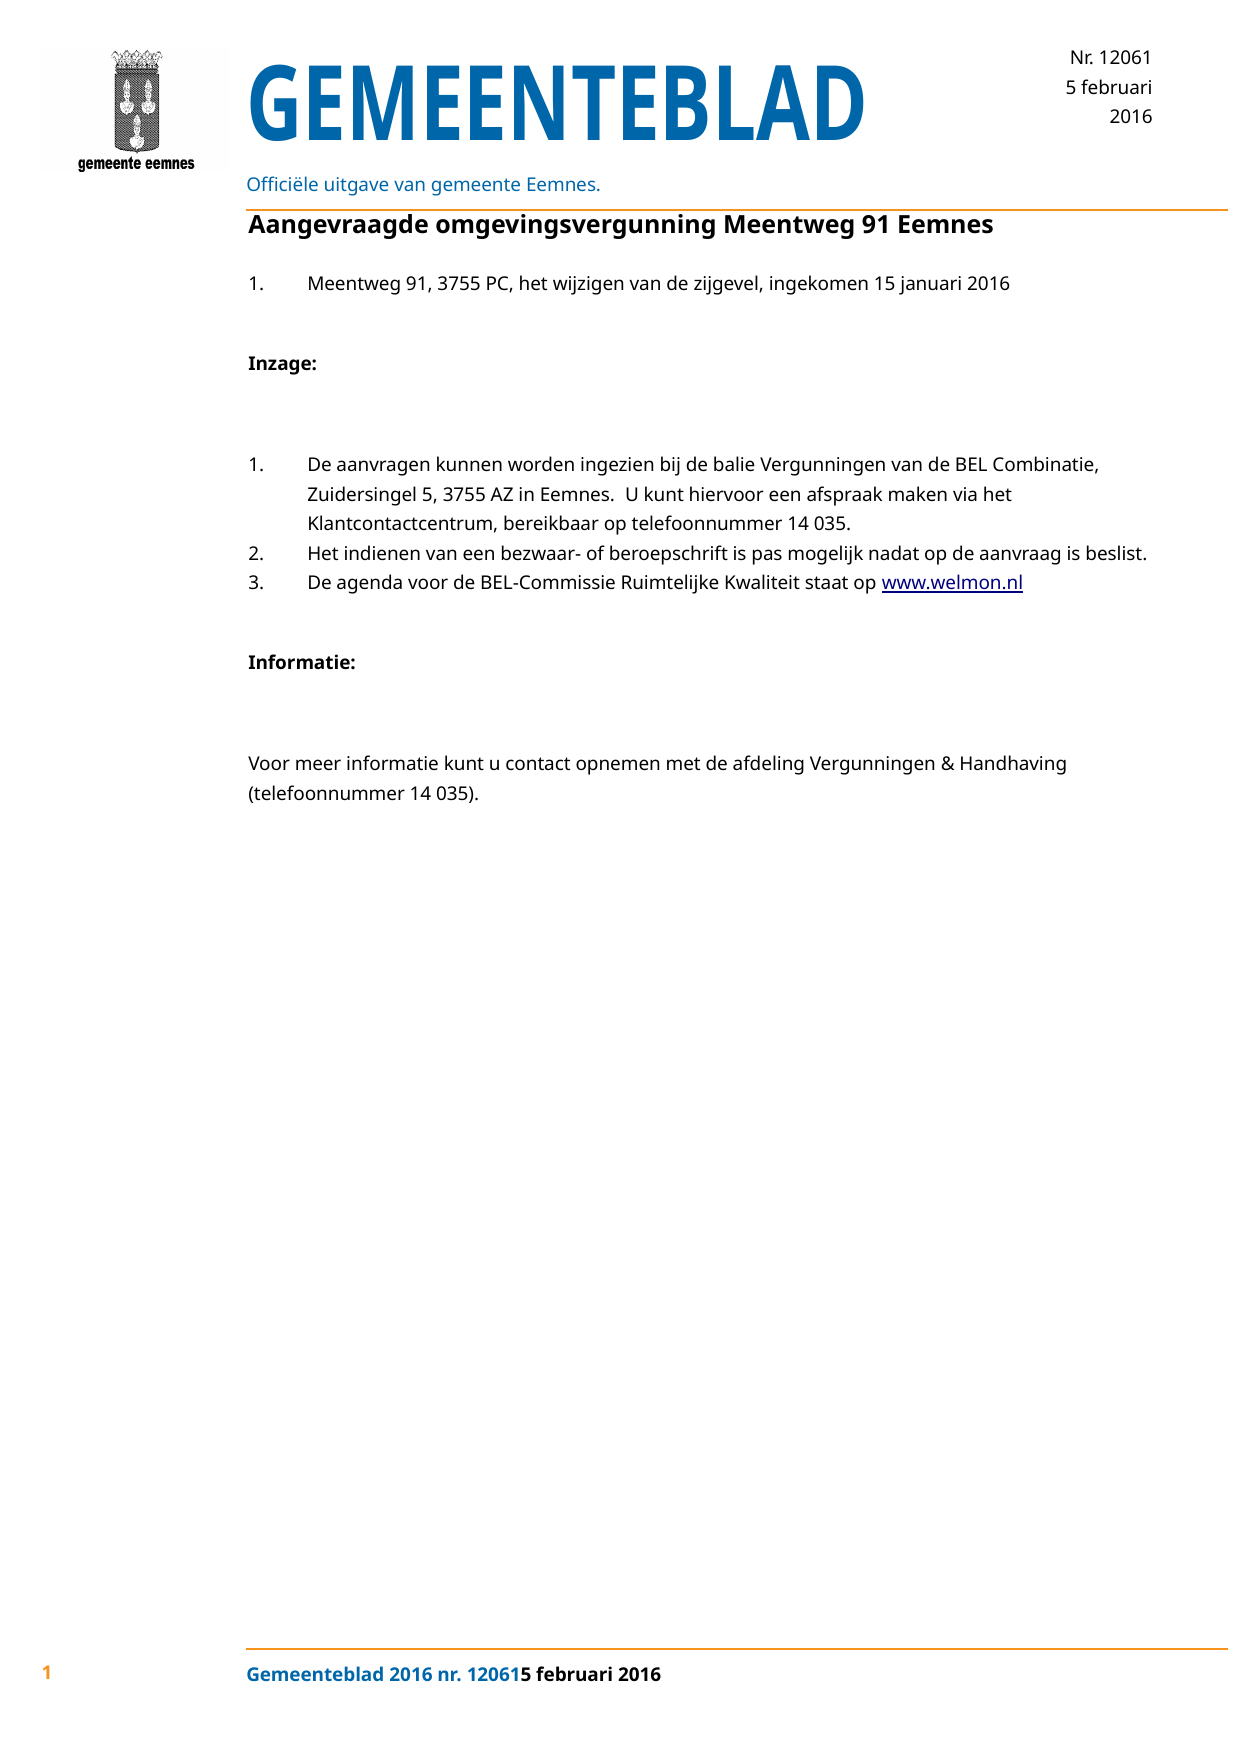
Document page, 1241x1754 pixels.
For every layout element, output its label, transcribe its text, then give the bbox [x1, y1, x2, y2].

list Het indienen van een bezwaar- of beroepschrift is pas mogelijk nadat op de aanvraag is beslist. [248, 540, 1152, 566]
list De aanvragen kunnen worden ingezien bij de balie Vergunningen van de BEL Combinatie, Zuidersingel 5, 3755 AZ in Eemnes. U kunt hiervoor een afspraak maken via het Klantcontactcentrum, bereikbaar op telefoonnummer 14 035. [248, 451, 1152, 536]
text Aangevraagde omgevingsvergunning Meentweg 91 Eemnes [248, 211, 1152, 241]
text Voor meer informatie kunt u contact opnemen met de afdeling Vergunningen & Handhaving (telefoonnummer 14 035). [248, 750, 1152, 806]
list Meentweg 91, 3755 PC, het wijzigen van de zijgevel, ingekomen 15 januari 2016 [248, 270, 1152, 296]
picture [41, 47, 231, 172]
text Informatie: [248, 649, 1152, 675]
list De agenda voor de BEL-Commissie Ruimtelijke Kwaliteit staat op www.welmon.nl [248, 569, 1152, 595]
text Inzage: [248, 350, 1152, 376]
